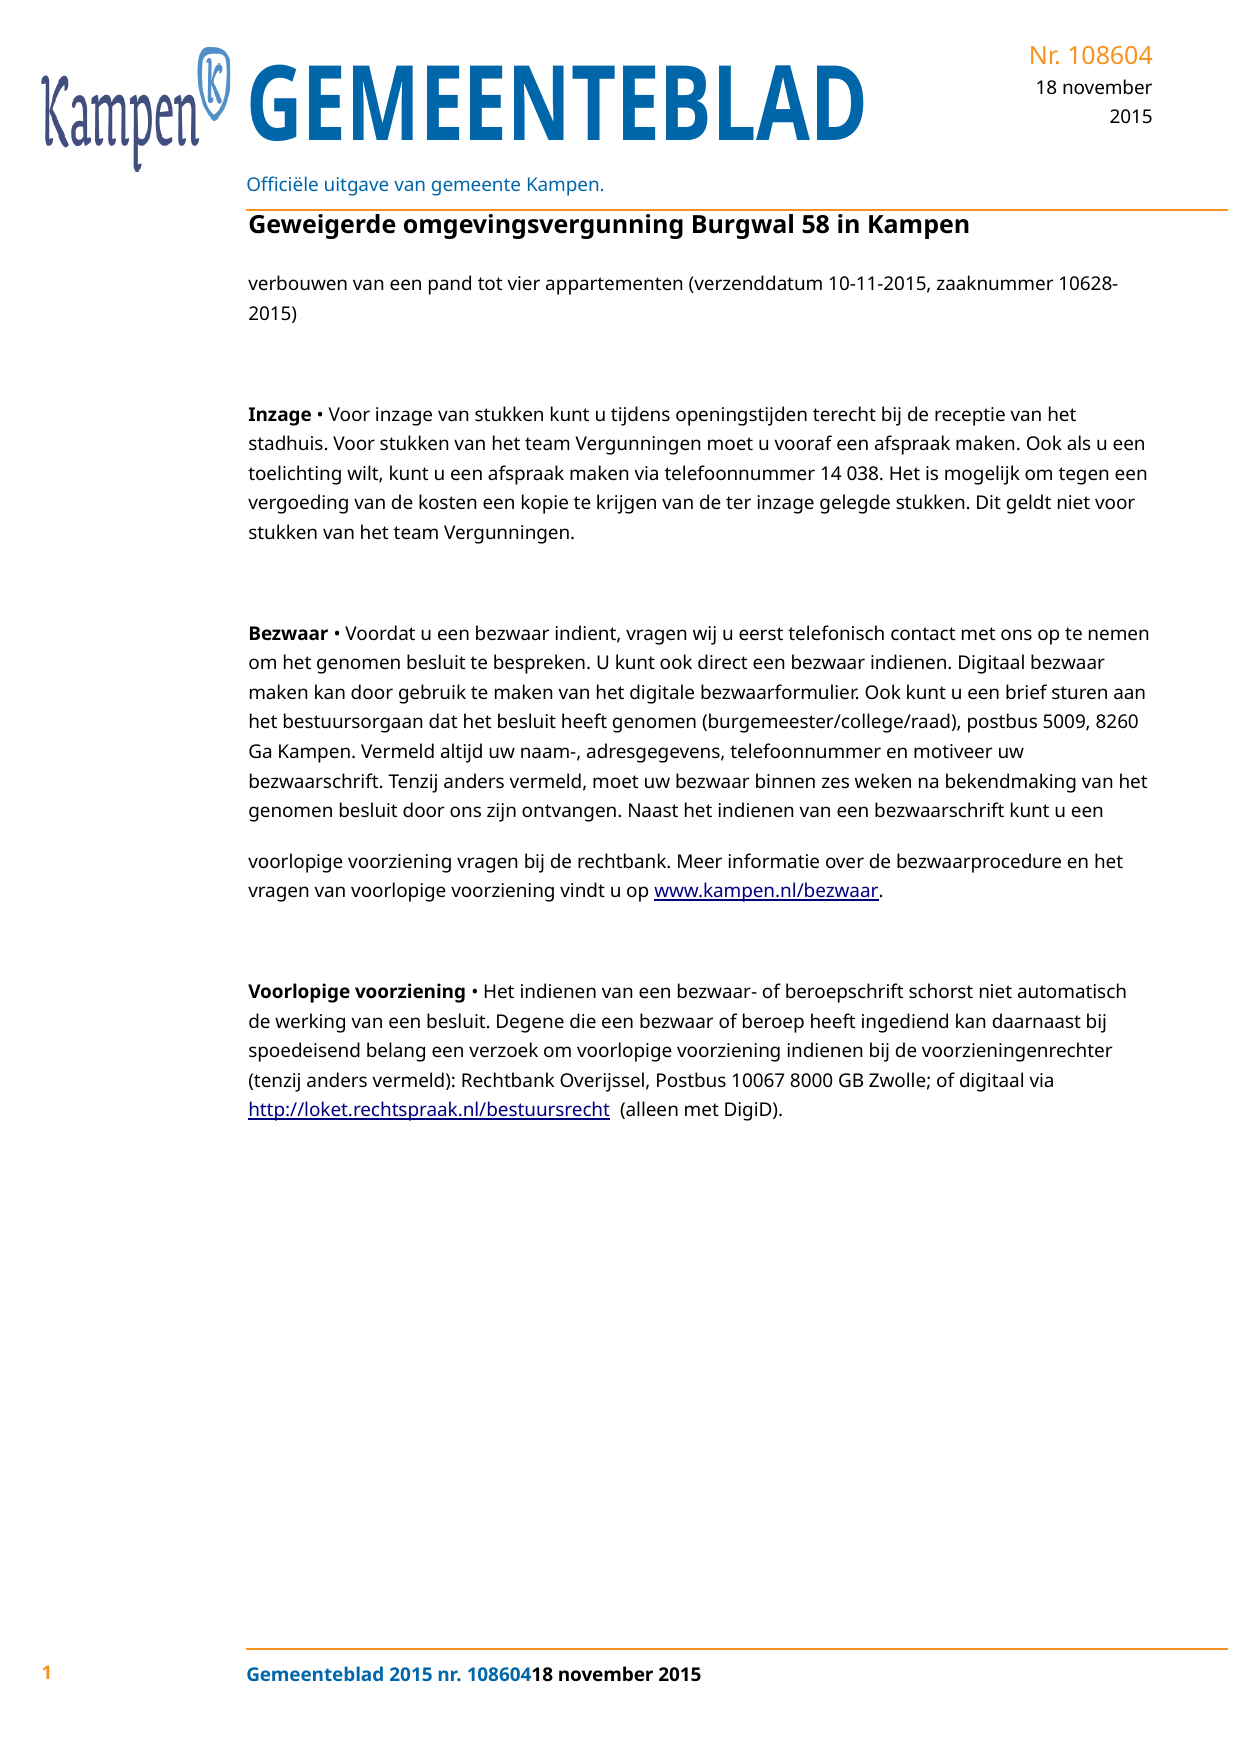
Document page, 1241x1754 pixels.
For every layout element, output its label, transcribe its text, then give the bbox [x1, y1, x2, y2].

text Voorlopige voorziening • Het indienen van een bezwaar- of beroepschrift schorst niet automatisch de werking van een besluit. Degene die een bezwaar of beroep heeft ingediend kan daarnaast bij spoedeisend belang een verzoek om voorlopige voorziening indienen bij de voorzieningenrechter (tenzij anders vermeld): Rechtbank Overijssel, Postbus 10067 8000 GB Zwolle; of digitaal via http://loket.rechtspraak.nl/bestuursrecht (alleen met DigiD). [248, 978, 1152, 1122]
text voorlopige voorziening vragen bij de rechtbank. Meer informatie over de bezwaarprocedure en het vragen van voorlopige voorziening vindt u op www.kampen.nl/bezwaar. [248, 848, 1152, 903]
text Inzage • Voor inzage van stukken kunt u tijdens openingstijden terecht bij de receptie van het stadhuis. Voor stukken van het team Vergunningen moet u vooraf een afspraak maken. Ook als u een toelichting wilt, kunt u een afspraak maken via telefoonnummer 14 038. Het is mogelijk om tegen een vergoeding van de kosten een kopie te krijgen van de ter inzage gelegde stukken. Dit geldt niet voor stukken van het team Vergunningen. [248, 401, 1152, 545]
text verbouwen van een pand tot vier appartementen (verzenddatum 10-11-2015, zaaknummer 10628-2015) [248, 270, 1152, 326]
text Bezwaar • Voordat u een bezwaar indient, vragen wij u eerst telefonisch contact met ons op te nemen om het genomen besluit te bespreken. U kunt ook direct een bezwaar indienen. Digitaal bezwaar maken kan door gebruik te maken van het digitale bezwaarformulier. Ook kunt u een brief sturen aan het bestuursorgaan dat het besluit heeft genomen (burgemeester/college/raad), postbus 5009, 8260 Ga Kampen. Vermeld altijd uw naam-, adresgegevens, telefoonnummer en motiveer uw bezwaarschrift. Tenzij anders vermeld, moet uw bezwaar binnen zes weken na bekendmaking van het genomen besluit door ons zijn ontvangen. Naast het indienen van een bezwaarschrift kunt u een [248, 620, 1152, 823]
picture [41, 47, 231, 172]
text Geweigerde omgevingsvergunning Burgwal 58 in Kampen [248, 211, 1152, 241]
